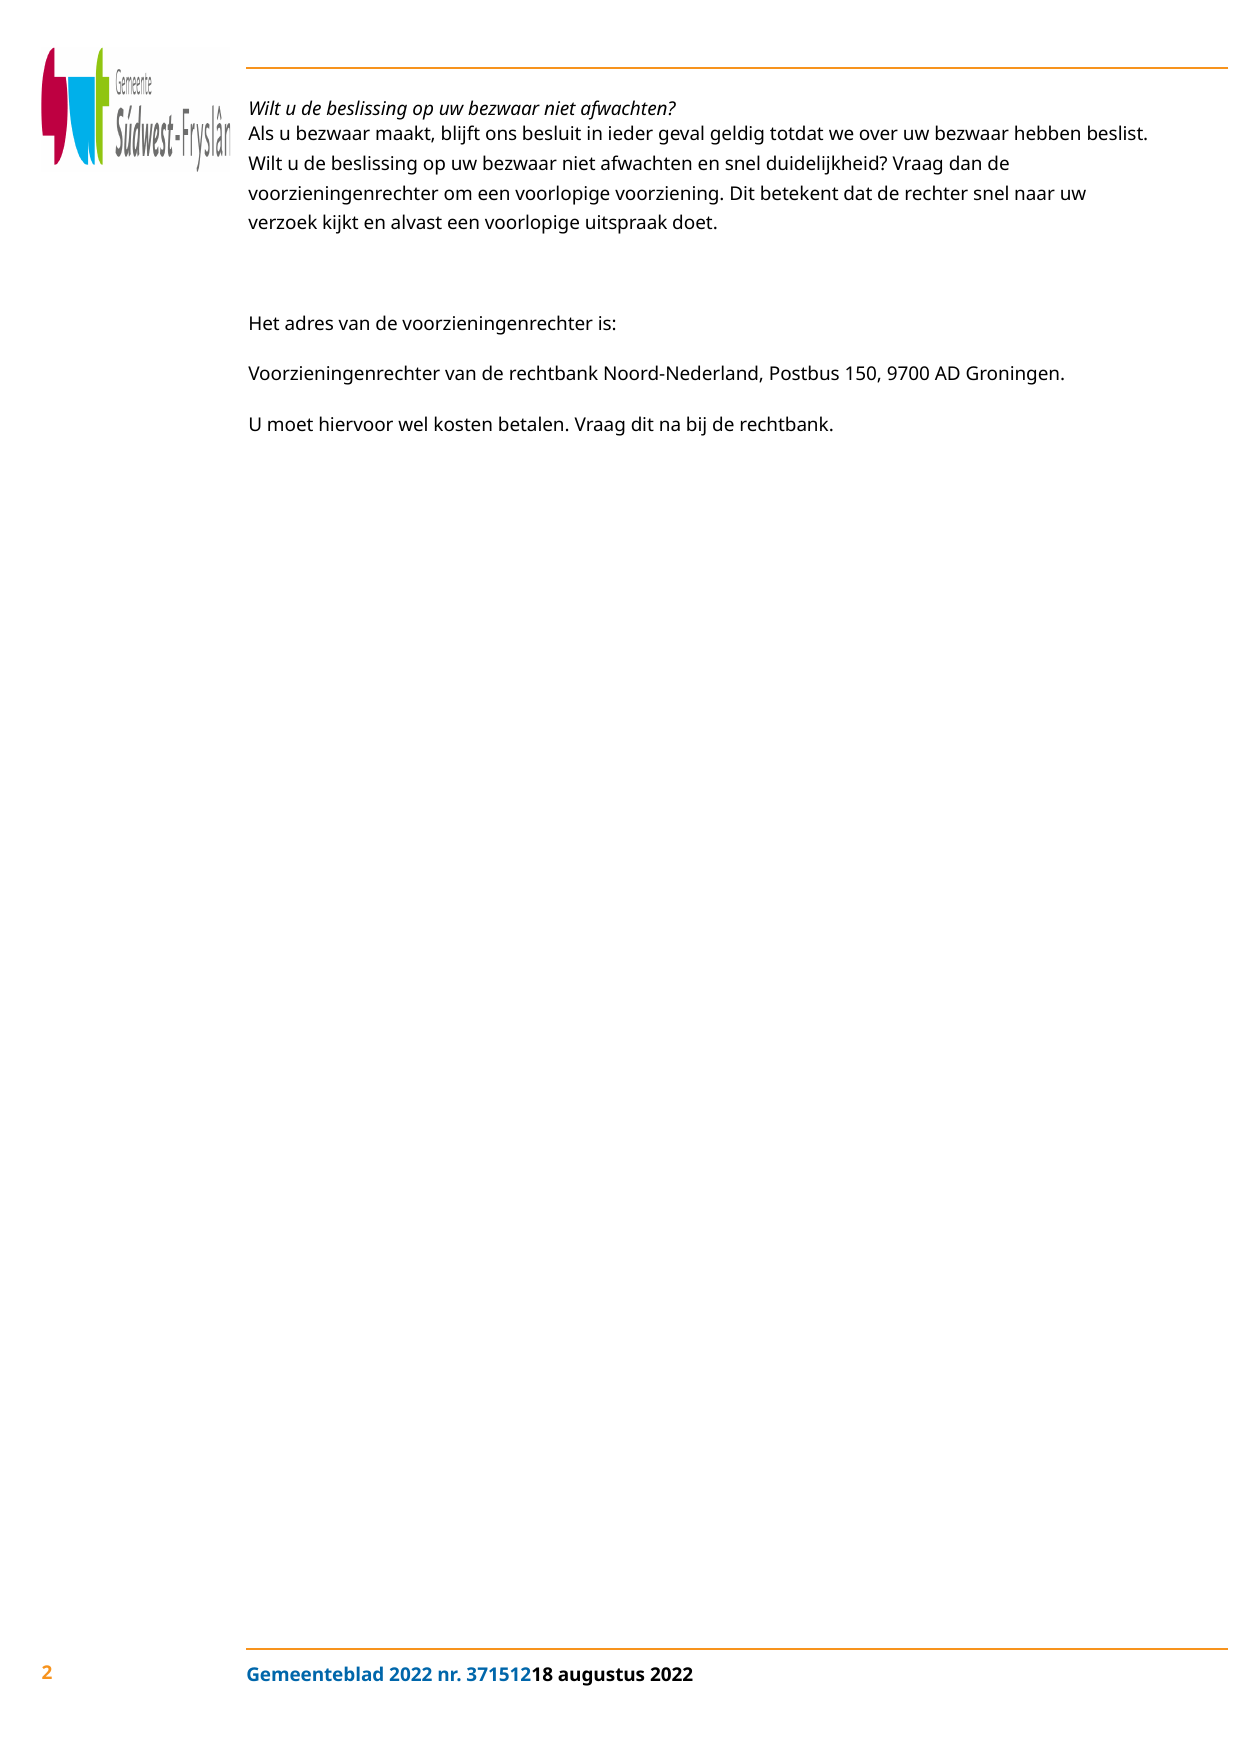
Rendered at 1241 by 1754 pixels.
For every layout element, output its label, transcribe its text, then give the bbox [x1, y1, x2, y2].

text Wilt u de beslissing op uw bezwaar niet afwachten? [248, 95, 1152, 121]
text Voorzieningenrechter van de rechtbank Noord-Nederland, Postbus 150, 9700 AD Groningen. [248, 361, 1152, 386]
text U moet hiervoor wel kosten betalen. Vraag dit na bij de rechtbank. [248, 411, 1152, 437]
picture [41, 47, 231, 172]
text Het adres van de voorzieningenrechter is: [248, 310, 1152, 336]
text Als u bezwaar maakt, blijft ons besluit in ieder geval geldig totdat we over uw bezwaar hebben beslist. Wilt u de beslissing op uw bezwaar niet afwachten en snel duidelijkheid? Vraag dan de voorzieningenrechter om een voorlopige voorziening. Dit betekent dat de rechter snel naar uw verzoek kijkt en alvast een voorlopige uitspraak doet. [248, 121, 1152, 235]
